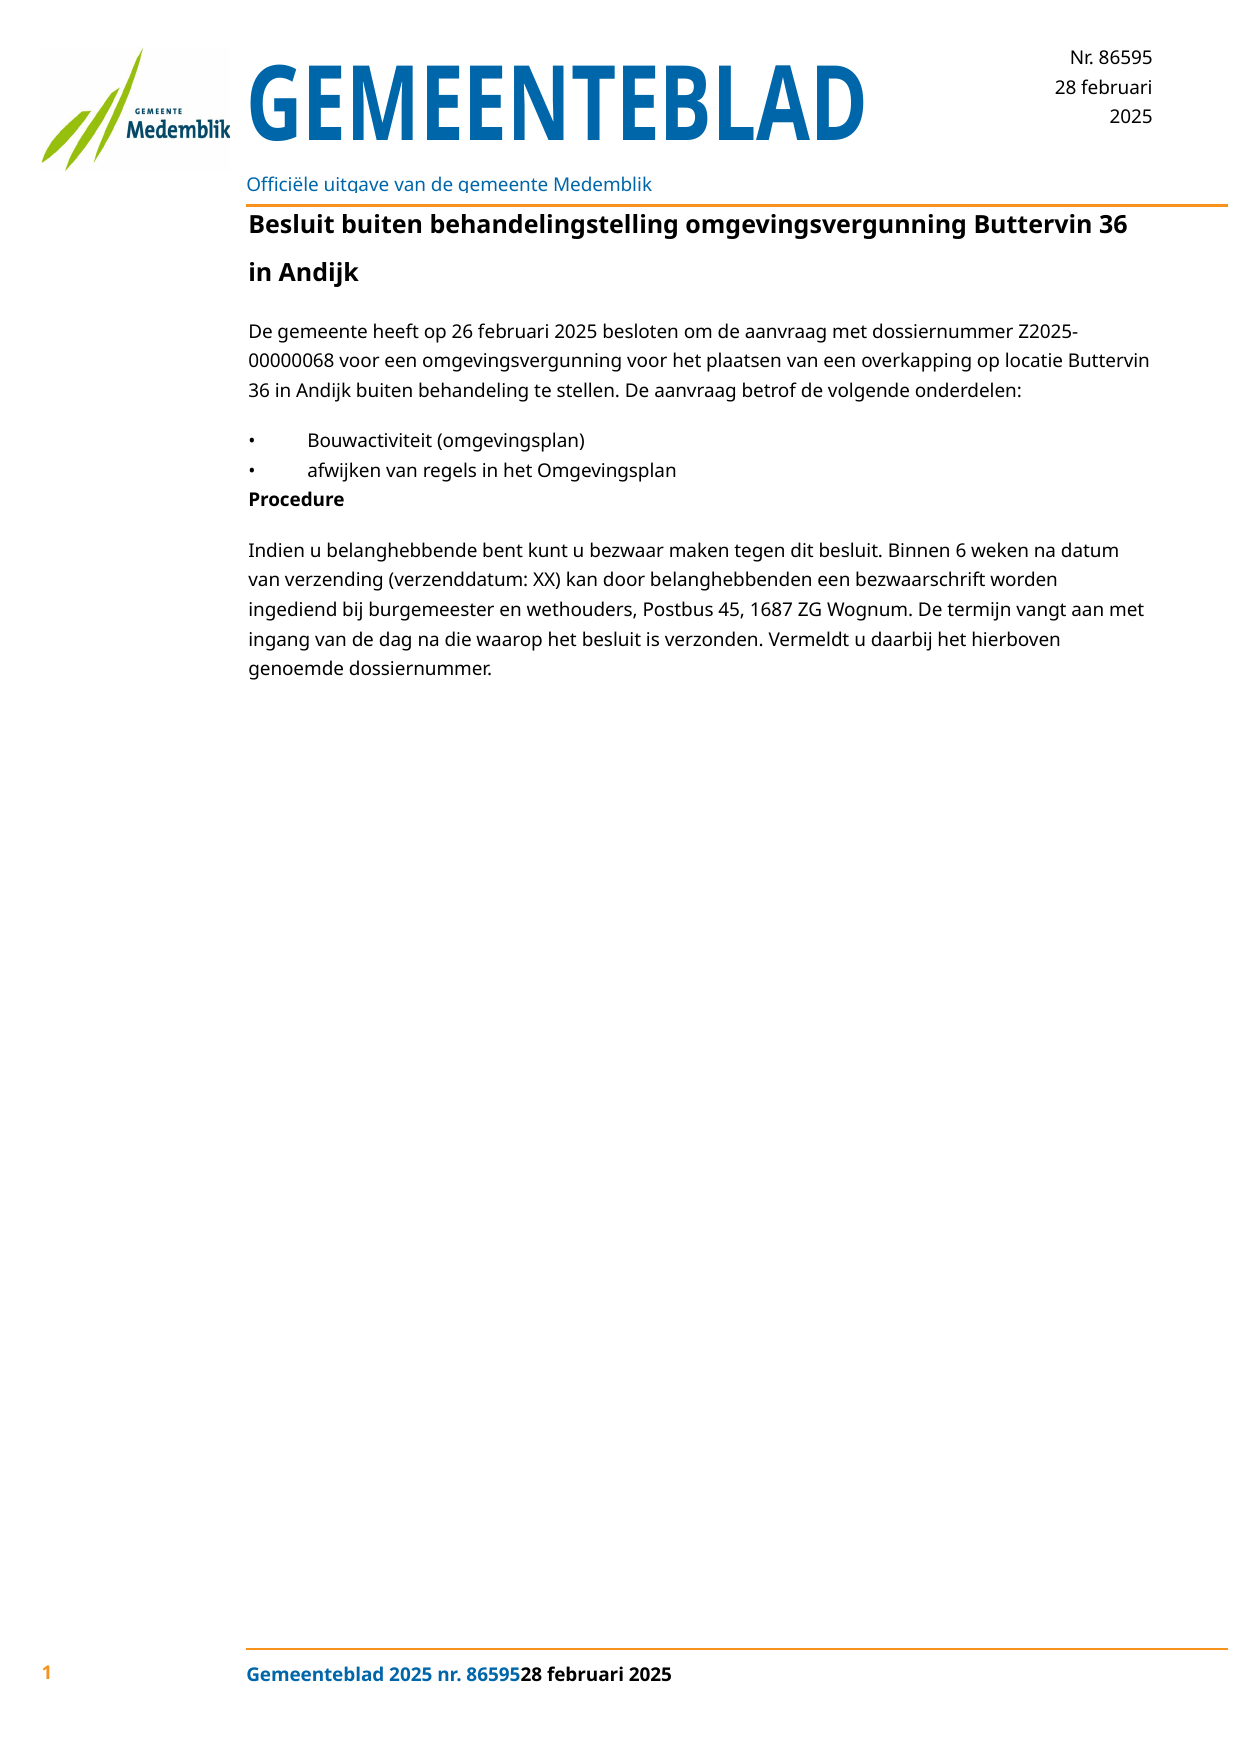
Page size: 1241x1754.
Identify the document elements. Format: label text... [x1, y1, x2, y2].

text Procedure [248, 487, 1152, 512]
text Indien u belanghebbende bent kunt u bezwaar maken tegen dit besluit. Binnen 6 weken na datum van verzending (verzenddatum: XX) kan door belanghebbenden een bezwaarschrift worden ingediend bij burgemeester en wethouders, Postbus 45, 1687 ZG Wognum. De termijn vangt aan met ingang van de dag na die waarop het besluit is verzonden. Vermeldt u daarbij het hierboven genoemde dossiernummer. [248, 537, 1152, 681]
picture [41, 47, 231, 172]
text De gemeente heeft op 26 februari 2025 besloten om de aanvraag met dossiernummer Z2025-00000068 voor een omgevingsvergunning voor het plaatsen van een overkapping op locatie Buttervin 36 in Andijk buiten behandeling te stellen. De aanvraag betrof de volgende onderdelen: [248, 318, 1152, 403]
text Besluit buiten behandelingstelling omgevingsvergunning Buttervin 36 in Andijk [248, 207, 1152, 288]
list Bouwactiviteit (omgevingsplan) [248, 427, 1152, 453]
list afwijken van regels in het Omgevingsplan [248, 457, 1152, 483]
